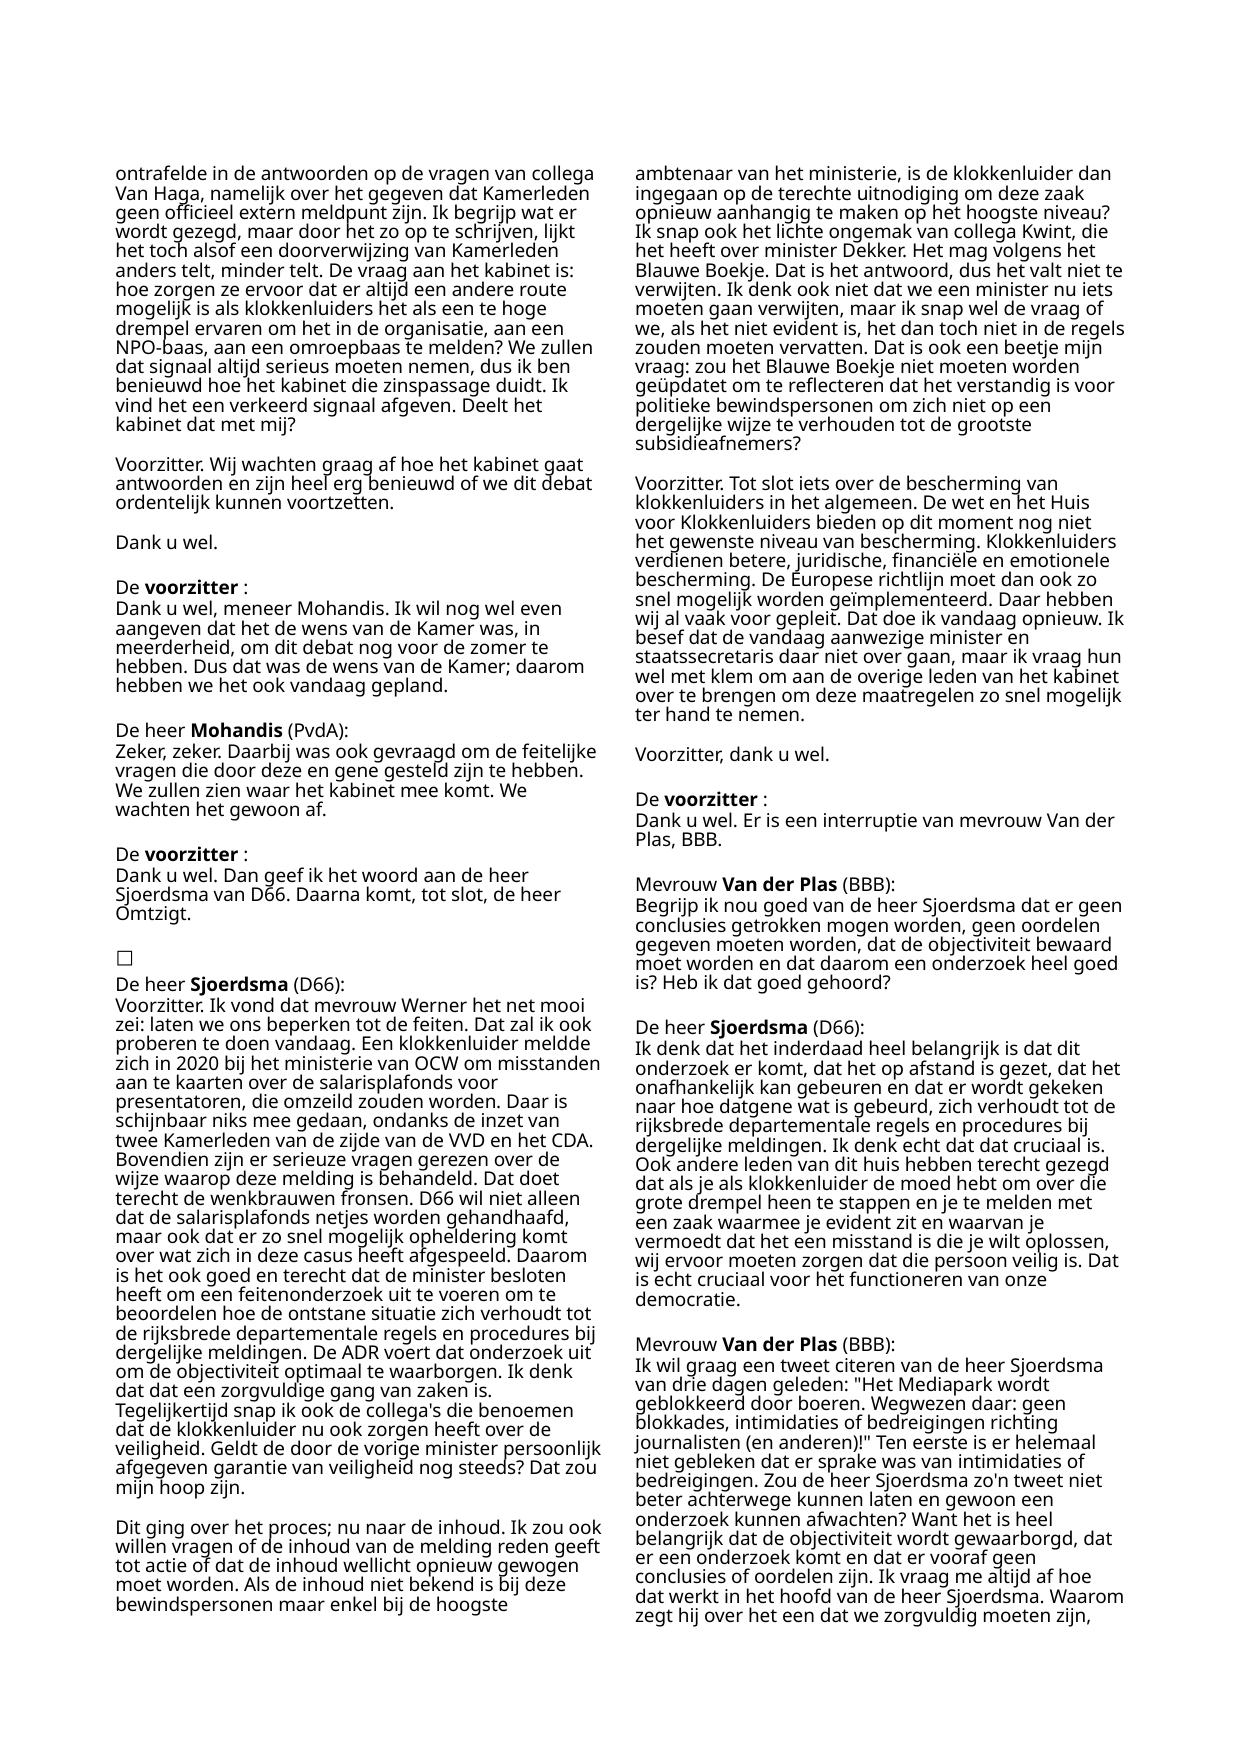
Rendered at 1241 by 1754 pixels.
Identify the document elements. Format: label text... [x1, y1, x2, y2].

text De heer Sjoerdsma (D66): [635, 1014, 1125, 1040]
text Dank u wel, meneer Mohandis. Ik wil nog wel even aangeven dat het de wens van de Kamer was, in meerderheid, om dit debat nog voor de zomer te hebben. Dus dat was de wens van de Kamer; daarom hebben we het ook vandaag gepland. [115, 600, 605, 697]
text Begrijp ik nou goed van de heer Sjoerdsma dat er geen conclusies getrokken mogen worden, geen oordelen gegeven moeten worden, dat de objectiviteit bewaard moet worden en dat daarom een onderzoek heel goed is? Heb ik dat goed gehoord? [635, 897, 1125, 994]
text Zeker, zeker. Daarbij was ook gevraagd om de feitelijke vragen die door deze en gene gesteld zijn te hebben. We zullen zien waar het kabinet mee komt. We wachten het gewoon af. [115, 743, 605, 820]
text De voorzitter : [115, 841, 605, 867]
text De heer Mohandis (PvdA): [115, 717, 605, 743]
text ontrafelde in de antwoorden op de vragen van collega Van Haga, namelijk over het gegeven dat Kamerleden geen officieel extern meldpunt zijn. Ik begrijp wat er wordt gezegd, maar door het zo op te schrijven, lijkt het toch alsof een doorverwijzing van Kamerleden anders telt, minder telt. De vraag aan het kabinet is: hoe zorgen ze ervoor dat er altijd een andere route mogelijk is als klokkenluiders het als een te hoge drempel ervaren om het in de organisatie, aan een NPO-baas, aan een omroepbaas te melden? We zullen dat signaal altijd serieus moeten nemen, dus ik ben benieuwd hoe het kabinet die zinspassage duidt. Ik vind het een verkeerd signaal afgeven. Deelt het kabinet dat met mij? [115, 165, 605, 435]
text Ik denk dat het inderdaad heel belangrijk is dat dit onderzoek er komt, dat het op afstand is gezet, dat het onafhankelijk kan gebeuren en dat er wordt gekeken naar hoe datgene wat is gebeurd, zich verhoudt tot de rijksbrede departementale regels en procedures bij dergelijke meldingen. Ik denk echt dat dat cruciaal is. Ook andere leden van dit huis hebben terecht gezegd dat als je als klokkenluider de moed hebt om over die grote drempel heen te stappen en je te melden met een zaak waarmee je evident zit en waarvan je vermoedt dat het een misstand is die je wilt oplossen, wij ervoor moeten zorgen dat die persoon veilig is. Dat is echt cruciaal voor het functioneren van onze democratie. [635, 1040, 1125, 1310]
text Dank u wel. Dan geef ik het woord aan de heer Sjoerdsma van D66. Daarna komt, tot slot, de heer Omtzigt. [115, 867, 605, 924]
text De heer Sjoerdsma (D66): [115, 971, 605, 997]
text Voorzitter. Wij wachten graag af hoe het kabinet gaat antwoorden en zijn heel erg benieuwd of we dit debat ordentelijk kunnen voortzetten. [115, 456, 605, 514]
text ambtenaar van het ministerie, is de klokkenluider dan ingegaan op de terechte uitnodiging om deze zaak opnieuw aanhangig te maken op het hoogste niveau? Ik snap ook het lichte ongemak van collega Kwint, die het heeft over minister Dekker. Het mag volgens het Blauwe Boekje. Dat is het antwoord, dus het valt niet te verwijten. Ik denk ook niet dat we een minister nu iets moeten gaan verwijten, maar ik snap wel de vraag of we, als het niet evident is, het dan toch niet in de regels zouden moeten vervatten. Dat is ook een beetje mijn vraag: zou het Blauwe Boekje niet moeten worden geüpdatet om te reflecteren dat het verstandig is voor politieke bewindspersonen om zich niet op een dergelijke wijze te verhouden tot de grootste subsidieafnemers? [635, 165, 1125, 454]
text Dit ging over het proces; nu naar de inhoud. Ik zou ook willen vragen of de inhoud van de melding reden geeft tot actie of dat de inhoud wellicht opnieuw gewogen moet worden. Als de inhoud niet bekend is bij deze bewindspersonen maar enkel bij de hoogste [115, 1519, 605, 1615]
text Voorzitter. Tot slot iets over de bescherming van klokkenluiders in het algemeen. De wet en het Huis voor Klokkenluiders bieden op dit moment nog niet het gewenste niveau van bescherming. Klokkenluiders verdienen betere, juridische, financiële en emotionele bescherming. De Europese richtlijn moet dan ook zo snel mogelijk worden geïmplementeerd. Daar hebben wij al vaak voor gepleit. Dat doe ik vandaag opnieuw. Ik besef dat de vandaag aanwezige minister en staatssecretaris daar niet over gaan, maar ik vraag hun wel met klem om aan de overige leden van het kabinet over te brengen om deze maatregelen zo snel mogelijk ter hand te nemen. [635, 475, 1125, 726]
text Dank u wel. [115, 534, 605, 554]
text De voorzitter : [635, 786, 1125, 812]
text Mevrouw Van der Plas (BBB): [635, 872, 1125, 897]
text Voorzitter, dank u wel. [635, 746, 1125, 766]
text Ik wil graag een tweet citeren van de heer Sjoerdsma van drie dagen geleden: "Het Mediapark wordt geblokkeerd door boeren. Wegwezen daar: geen blokkades, intimidaties of bedreigingen richting journalisten (en anderen)!" Ten eerste is er helemaal niet gebleken dat er sprake was van intimidaties of bedreigingen. Zou de heer Sjoerdsma zo'n tweet niet beter achterwege kunnen laten en gewoon een onderzoek kunnen afwachten? Want het is heel belangrijk dat de objectiviteit wordt gewaarborgd, dat er een onderzoek komt en dat er vooraf geen conclusies of oordelen zijn. Ik vraag me altijd af hoe dat werkt in het hoofd van de heer Sjoerdsma. Waarom zegt hij over het een dat we zorgvuldig moeten zijn, [635, 1357, 1125, 1626]
text Mevrouw Van der Plas (BBB): [635, 1331, 1125, 1357]
text ⬜ [115, 945, 605, 971]
text Dank u wel. Er is een interruptie van mevrouw Van der Plas, BBB. [635, 812, 1125, 851]
text De voorzitter : [115, 574, 605, 600]
text Voorzitter. Ik vond dat mevrouw Werner het net mooi zei: laten we ons beperken tot de feiten. Dat zal ik ook proberen te doen vandaag. Een klokkenluider meldde zich in 2020 bij het ministerie van OCW om misstanden aan te kaarten over de salarisplafonds voor presentatoren, die omzeild zouden worden. Daar is schijnbaar niks mee gedaan, ondanks de inzet van twee Kamerleden van de zijde van de VVD en het CDA. Bovendien zijn er serieuze vragen gerezen over de wijze waarop deze melding is behandeld. Dat doet terecht de wenkbrauwen fronsen. D66 wil niet alleen dat de salarisplafonds netjes worden gehandhaafd, maar ook dat er zo snel mogelijk opheldering komt over wat zich in deze casus heeft afgespeeld. Daarom is het ook goed en terecht dat de minister besloten heeft om een feitenonderzoek uit te voeren om te beoordelen hoe de ontstane situatie zich verhoudt tot de rijksbrede departementale regels en procedures bij dergelijke meldingen. De ADR voert dat onderzoek uit om de objectiviteit optimaal te waarborgen. Ik denk dat dat een zorgvuldige gang van zaken is. Tegelijkertijd snap ik ook de collega's die benoemen dat de klokkenluider nu ook zorgen heeft over de veiligheid. Geldt de door de vorige minister persoonlijk afgegeven garantie van veiligheid nog steeds? Dat zou mijn hoop zijn. [115, 997, 605, 1498]
